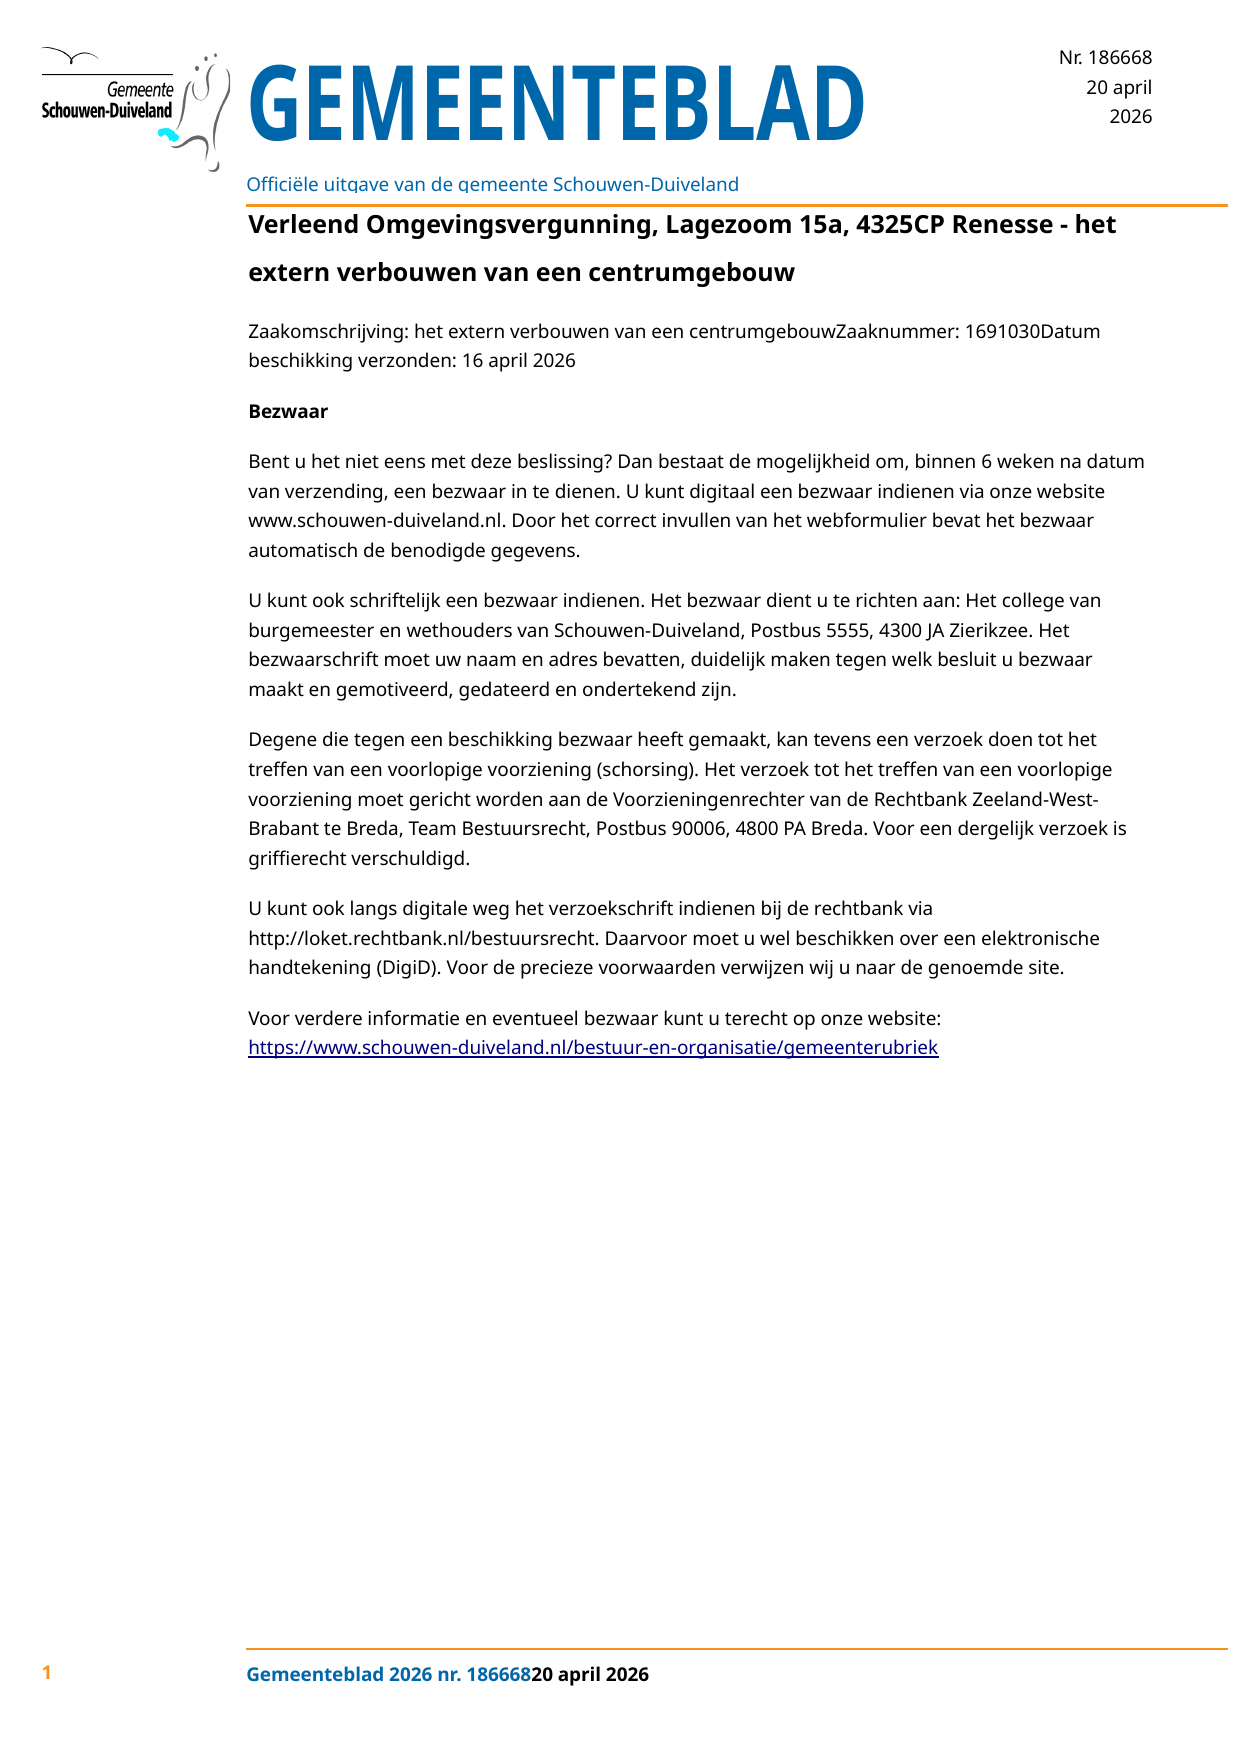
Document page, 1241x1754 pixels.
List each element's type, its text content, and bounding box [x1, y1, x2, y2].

picture [41, 47, 231, 172]
text Voor verdere informatie en eventueel bezwaar kunt u terecht op onze website: https://www.schouwen-duiveland.nl/bestuur-en-organisatie/gemeenterubriek [248, 1005, 1152, 1060]
text U kunt ook langs digitale weg het verzoekschrift indienen bij de rechtbank via http://loket.rechtbank.nl/bestuursrecht. Daarvoor moet u wel beschikken over een elektronische handtekening (DigiD). Voor de precieze voorwaarden verwijzen wij u naar de genoemde site. [248, 895, 1152, 980]
text Verleend Omgevingsvergunning, Lagezoom 15a, 4325CP Renesse - het extern verbouwen van een centrumgebouw [248, 207, 1152, 288]
text Zaakomschrijving: het extern verbouwen van een centrumgebouwZaaknummer: 1691030Datum beschikking verzonden: 16 april 2026 [248, 318, 1152, 373]
text Bent u het niet eens met deze beslissing? Dan bestaat de mogelijkheid om, binnen 6 weken na datum van verzending, een bezwaar in te dienen. U kunt digitaal een bezwaar indienen via onze website www.schouwen-duiveland.nl. Door het correct invullen van het webformulier bevat het bezwaar automatisch de benodigde gegevens. [248, 448, 1152, 563]
text Degene die tegen een beschikking bezwaar heeft gemaakt, kan tevens een verzoek doen tot het treffen van een voorlopige voorziening (schorsing). Het verzoek tot het treffen van een voorlopige voorziening moet gericht worden aan de Voorzieningenrechter van de Rechtbank Zeeland-West-Brabant te Breda, Team Bestuursrecht, Postbus 90006, 4800 PA Breda. Voor een dergelijk verzoek is griffierecht verschuldigd. [248, 727, 1152, 871]
text U kunt ook schriftelijk een bezwaar indienen. Het bezwaar dient u te richten aan: Het college van burgemeester en wethouders van Schouwen-Duiveland, Postbus 5555, 4300 JA Zierikzee. Het bezwaarschrift moet uw naam en adres bevatten, duidelijk maken tegen welk besluit u bezwaar maakt en gemotiveerd, gedateerd en ondertekend zijn. [248, 587, 1152, 702]
text Bezwaar [248, 398, 1152, 424]
